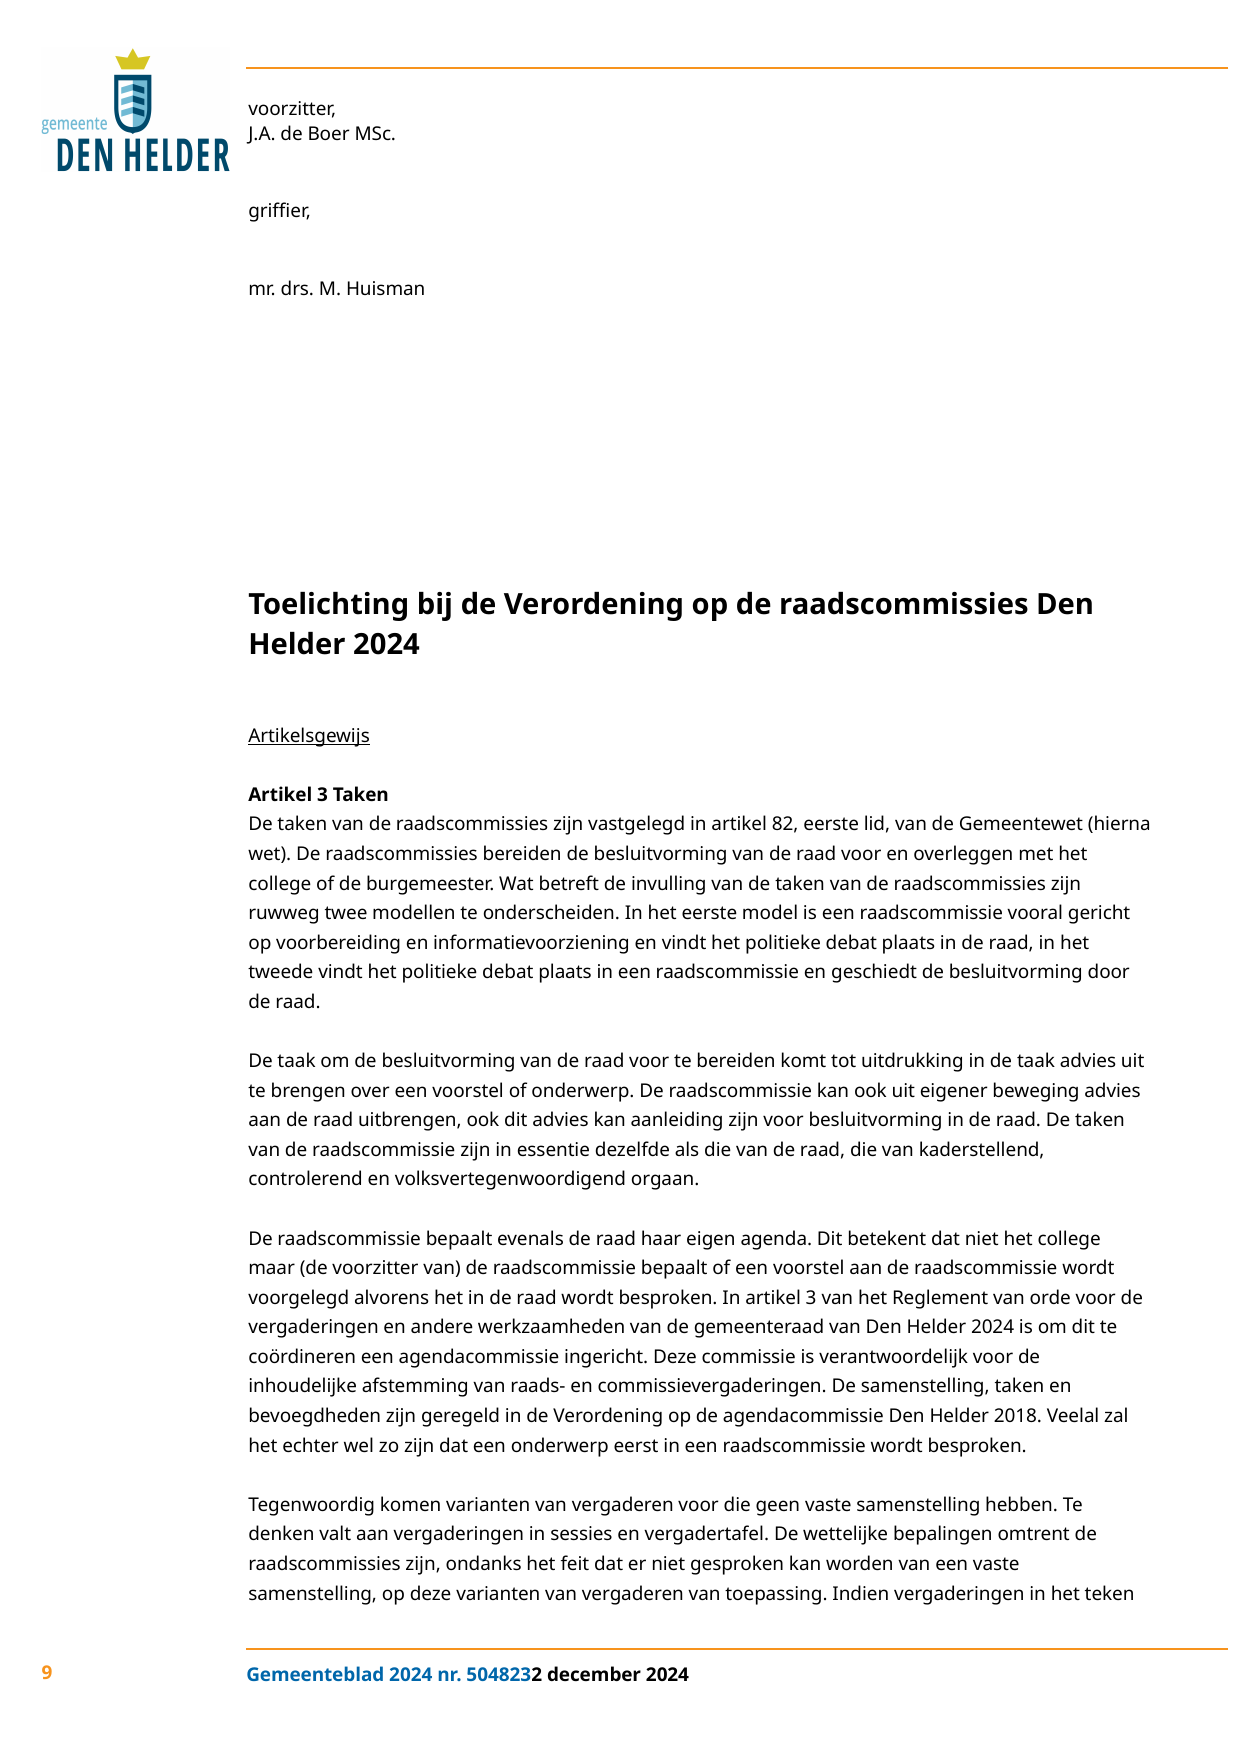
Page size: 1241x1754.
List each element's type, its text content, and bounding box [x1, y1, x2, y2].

text Artikel 3 Taken [248, 781, 1152, 807]
picture [63, 144, 68, 165]
picture [182, 144, 187, 165]
picture [41, 47, 231, 172]
text voorzitter, [248, 95, 1152, 121]
picture [100, 154, 106, 172]
text griffier, [248, 198, 1152, 223]
text Artikelsgewijs [248, 722, 1152, 747]
text De taak om de besluitvorming van de raad voor te bereiden komt tot uitdrukking in de taak advies uit te brengen over een voorstel of onderwerp. De raadscommissie kan ook uit eigener beweging advies aan de raad uitbrengen, ook dit advies kan aanleiding zijn voor besluitvorming in de raad. De taken van de raadscommissie zijn in essentie dezelfde als die van de raad, die van kaderstellend, controlerend en volksvertegenwoordigend orgaan. [248, 1047, 1152, 1191]
text De taken van de raadscommissies zijn vastgelegd in artikel 82, eerste lid, van de Gemeentewet (hierna wet). De raadscommissies bereiden de besluitvorming van de raad voor en overleggen met het college of de burgemeester. Wat betreft de invulling van de taken van de raadscommissies zijn ruwweg twee modellen te onderscheiden. In het eerste model is een raadscommissie vooral gericht op voorbereiding en informatievoorziening en vindt het politieke debat plaats in de raad, in het tweede vindt het politieke debat plaats in een raadscommissie en geschiedt de besluitvorming door de raad. [248, 811, 1152, 1014]
text mr. drs. M. Huisman [248, 275, 1152, 301]
text J.A. de Boer MSc. [248, 121, 1152, 146]
picture [220, 160, 224, 172]
text De raadscommissie bepaalt evenals de raad haar eigen agenda. Dit betekent dat niet het college maar (de voorzitter van) de raadscommissie bepaalt of een voorstel aan de raadscommissie wordt voorgelegd alvorens het in de raad wordt besproken. In artikel 3 van het Reglement van orde voor de vergaderingen en andere werkzaamheden van de gemeenteraad van Den Helder 2024 is om dit te coördineren een agendacommissie ingericht. Deze commissie is verantwoordelijk voor de inhoudelijke afstemming van raads- en commissievergaderingen. De samenstelling, taken en bevoegdheden zijn geregeld in de Verordening op de agendacommissie Den Helder 2018. Veelal zal het echter wel zo zijn dat een onderwerp eerst in een raadscommissie wordt besproken. [248, 1225, 1152, 1457]
text Toelichting bij de Verordening op de raadscommissies Den Helder 2024 [248, 584, 1152, 663]
picture [130, 157, 135, 172]
text Tegenwoordig komen varianten van vergaderen voor die geen vaste samenstelling hebben. Te denken valt aan vergaderingen in sessies en vergadertafel. De wettelijke bepalingen omtrent de raadscommissies zijn, ondanks het feit dat er niet gesproken kan worden van een vaste samenstelling, op deze varianten van vergaderen van toepassing. Indien vergaderingen in het teken [248, 1491, 1152, 1605]
